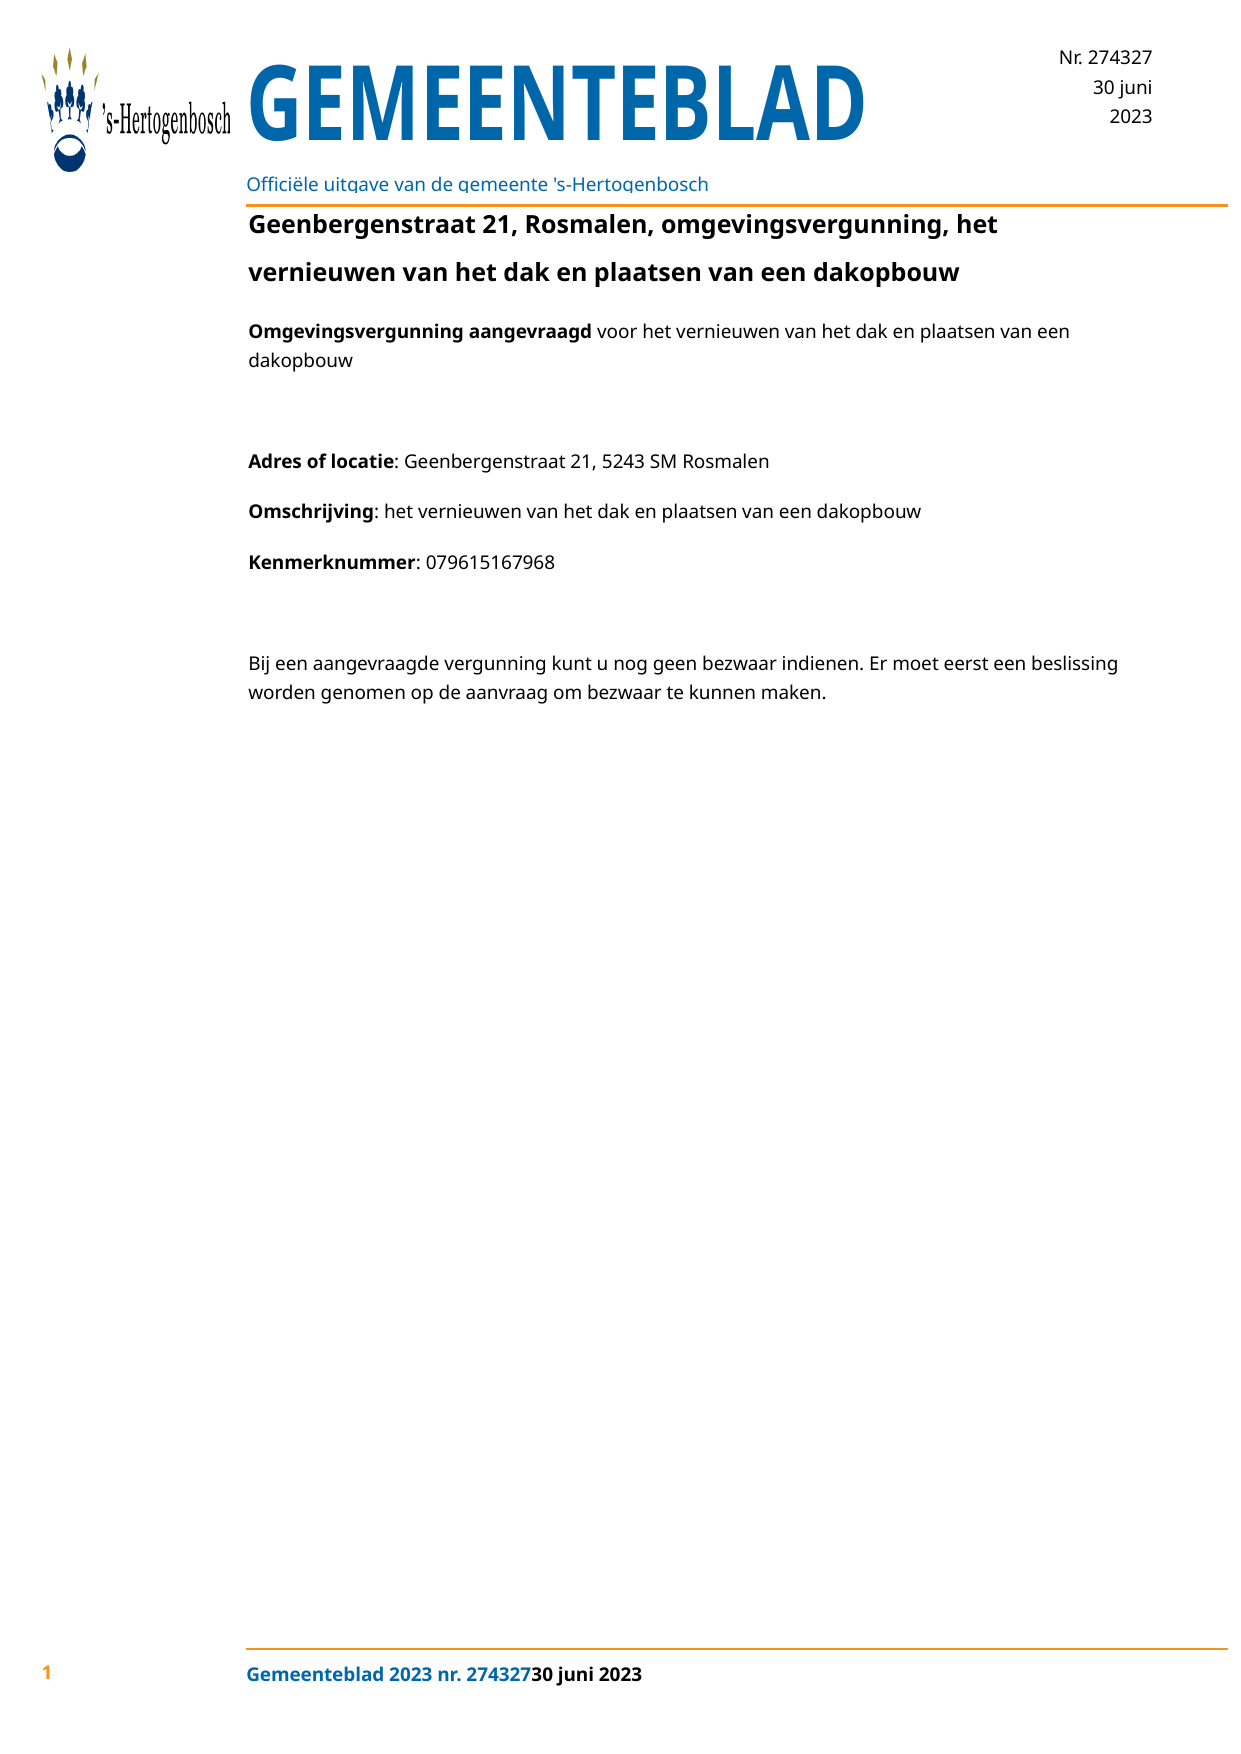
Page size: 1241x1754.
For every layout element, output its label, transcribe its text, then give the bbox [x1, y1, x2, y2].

text Geenbergenstraat 21, Rosmalen, omgevingsvergunning, het vernieuwen van het dak en plaatsen van een dakopbouw [248, 207, 1152, 288]
text Omschrijving: het vernieuwen van het dak en plaatsen van een dakopbouw [248, 499, 1152, 524]
picture [41, 47, 231, 172]
text Bij een aangevraagde vergunning kunt u nog geen bezwaar indienen. Er moet eerst een beslissing worden genomen op de aanvraag om bezwaar te kunnen maken. [248, 650, 1152, 705]
text Kenmerknummer: 079615167968 [248, 549, 1152, 575]
text Adres of locatie: Geenbergenstraat 21, 5243 SM Rosmalen [248, 448, 1152, 474]
text Omgevingsvergunning aangevraagd voor het vernieuwen van het dak en plaatsen van een dakopbouw [248, 318, 1152, 373]
